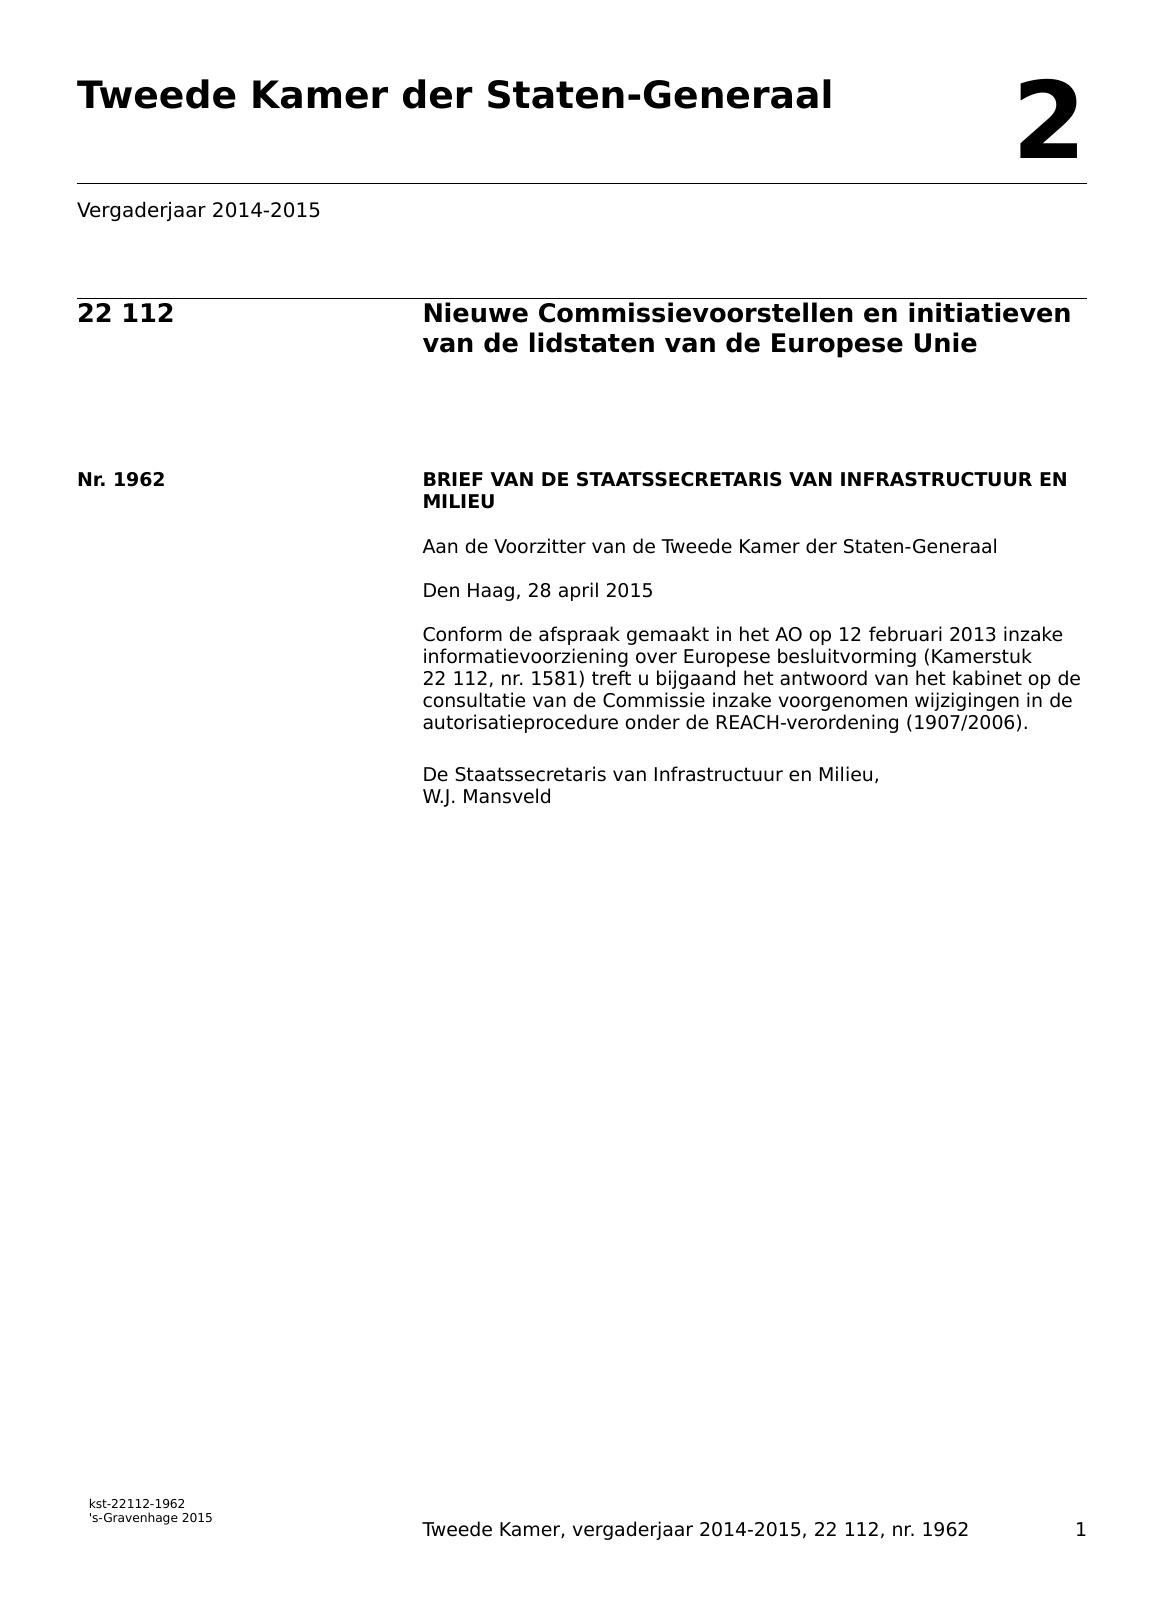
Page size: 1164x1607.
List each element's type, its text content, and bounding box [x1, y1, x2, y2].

text 's-Gravenhage 2015 [88, 1511, 323, 1525]
subtitle 22 112 Nieuwe Commissievoorstellen en initiatieven van de lidstaten van de Europese Unie [77, 299, 1087, 358]
table_header 2 [886, 59, 1087, 183]
subtitle Nr. 1962 BRIEF VAN DE STAATSSECRETARIS VAN INFRASTRUCTUUR EN MILIEU [77, 469, 1087, 513]
text Aan de Voorzitter van de Tweede Kamer der Staten-Generaal [422, 536, 1087, 557]
table_cell Vergaderjaar 2014-2015 [77, 184, 1087, 298]
table_header Tweede Kamer der Staten-Generaal [77, 59, 886, 183]
text Conform de afspraak gemaakt in het AO op 12 februari 2013 inzake informatievoorziening over Europese besluitvorming (Kamerstuk 22 112, nr. 1581) treft u bijgaand het antwoord van het kabinet op de consultatie van de Commissie inzake voorgenomen wijzigingen in de autorisatieprocedure onder de REACH-verordening (1907/2006). [422, 624, 1087, 734]
text De Staatssecretaris van Infrastructuur en Milieu, W.J. Mansveld [422, 764, 1087, 808]
text Den Haag, 28 april 2015 [422, 580, 1087, 602]
text kst-22112-1962 [88, 1497, 323, 1511]
